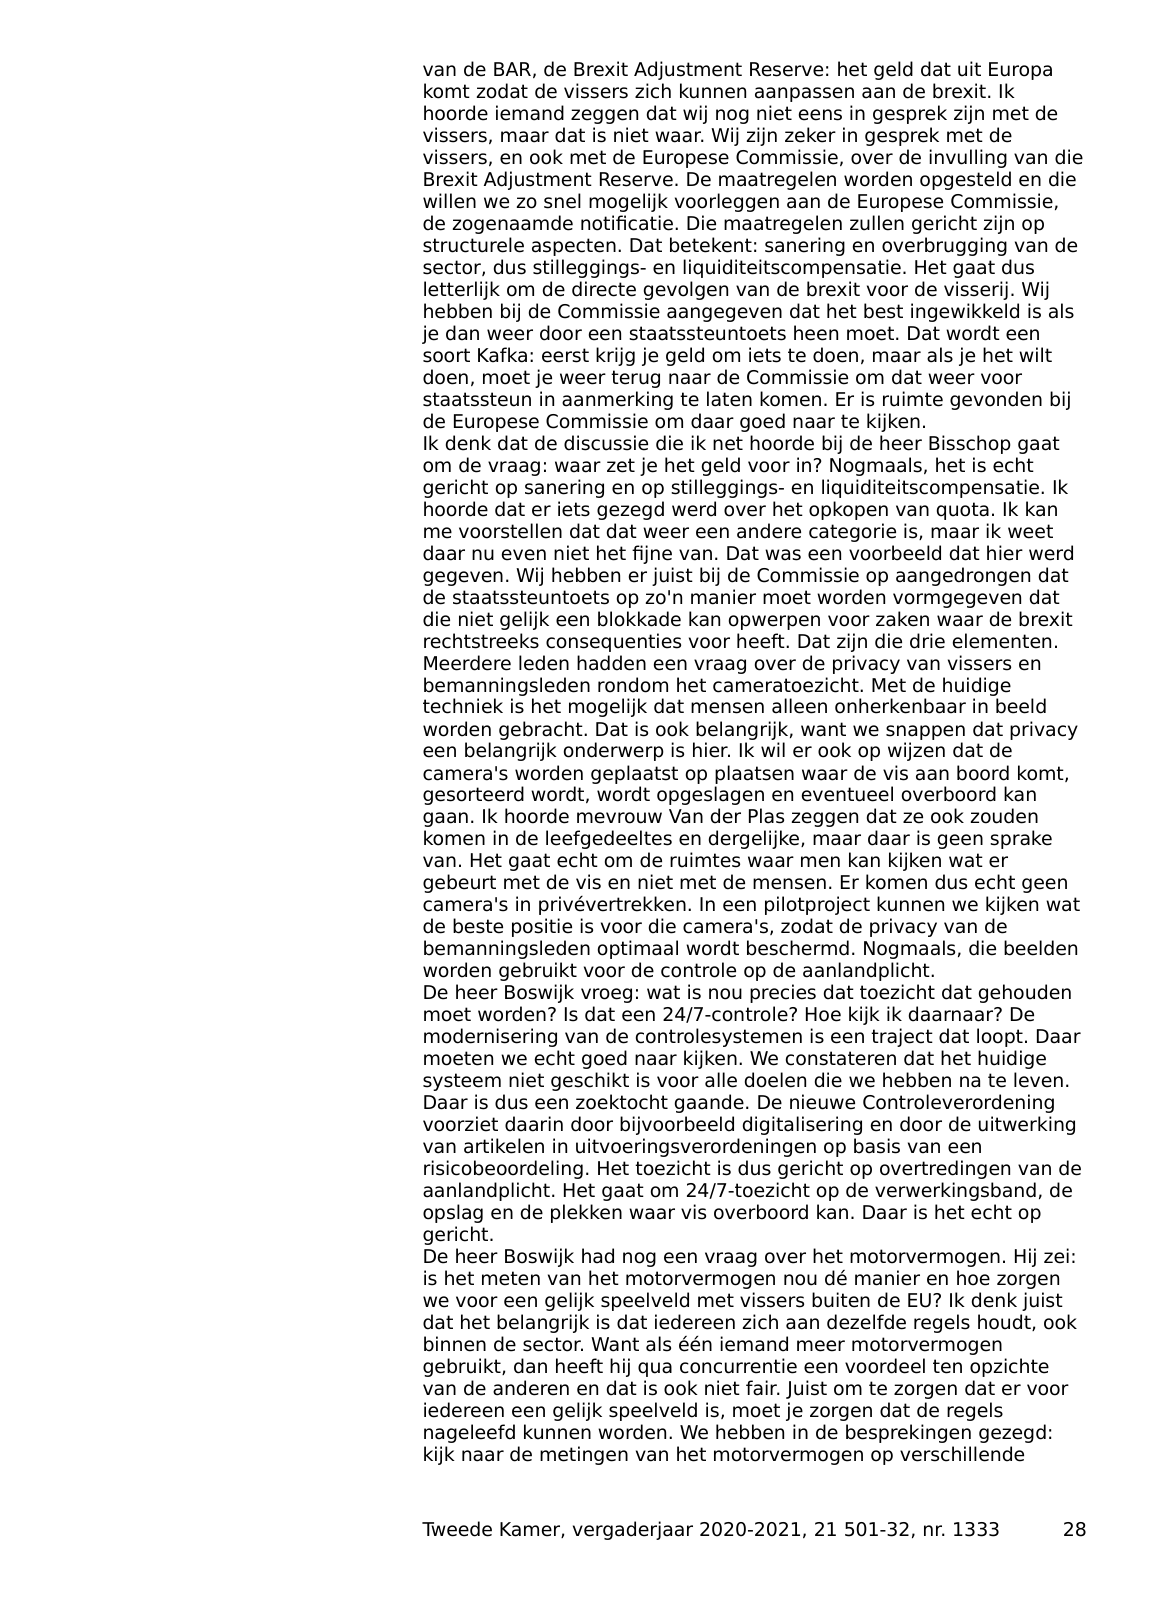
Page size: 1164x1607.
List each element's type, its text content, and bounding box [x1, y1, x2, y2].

text De heer Boswijk had nog een vraag over het motorvermogen. Hij zei: is het meten van het motorvermogen nou dé manier en hoe zorgen we voor een gelijk speelveld met vissers buiten de EU? Ik denk juist dat het belangrijk is dat iedereen zich aan dezelfde regels houdt, ook binnen de sector. Want als één iemand meer motorvermogen gebruikt, dan heeft hij qua concurrentie een voordeel ten opzichte van de anderen en dat is ook niet fair. Juist om te zorgen dat er voor iedereen een gelijk speelveld is, moet je zorgen dat de regels nageleefd kunnen worden. We hebben in de besprekingen gezegd: kijk naar de metingen van het motorvermogen op verschillende [422, 1246, 1087, 1466]
text Ik denk dat de discussie die ik net hoorde bij de heer Bisschop gaat om de vraag: waar zet je het geld voor in? Nogmaals, het is echt gericht op sanering en op stilleggings- en liquiditeitscompensatie. Ik hoorde dat er iets gezegd werd over het opkopen van quota. Ik kan me voorstellen dat dat weer een andere categorie is, maar ik weet daar nu even niet het fijne van. Dat was een voorbeeld dat hier werd gegeven. Wij hebben er juist bij de Commissie op aangedrongen dat de staatssteuntoets op zo'n manier moet worden vormgegeven dat die niet gelijk een blokkade kan opwerpen voor zaken waar de brexit rechtstreeks consequenties voor heeft. Dat zijn die drie elementen. [422, 433, 1087, 652]
text Meerdere leden hadden een vraag over de privacy van vissers en bemanningsleden rondom het cameratoezicht. Met de huidige techniek is het mogelijk dat mensen alleen onherkenbaar in beeld worden gebracht. Dat is ook belangrijk, want we snappen dat privacy een belangrijk onderwerp is hier. Ik wil er ook op wijzen dat de camera's worden geplaatst op plaatsen waar de vis aan boord komt, gesorteerd wordt, wordt opgeslagen en eventueel overboord kan gaan. Ik hoorde mevrouw Van der Plas zeggen dat ze ook zouden komen in de leefgedeeltes en dergelijke, maar daar is geen sprake van. Het gaat echt om de ruimtes waar men kan kijken wat er gebeurt met de vis en niet met de mensen. Er komen dus echt geen camera's in privévertrekken. In een pilotproject kunnen we kijken wat de beste positie is voor die camera's, zodat de privacy van de bemanningsleden optimaal wordt beschermd. Nogmaals, die beelden worden gebruikt voor de controle op de aanlandplicht. [422, 652, 1087, 982]
text van de BAR, de Brexit Adjustment Reserve: het geld dat uit Europa komt zodat de vissers zich kunnen aanpassen aan de brexit. Ik hoorde iemand zeggen dat wij nog niet eens in gesprek zijn met de vissers, maar dat is niet waar. Wij zijn zeker in gesprek met de vissers, en ook met de Europese Commissie, over de invulling van die Brexit Adjustment Reserve. De maatregelen worden opgesteld en die willen we zo snel mogelijk voorleggen aan de Europese Commissie, de zogenaamde notificatie. Die maatregelen zullen gericht zijn op structurele aspecten. Dat betekent: sanering en overbrugging van de sector, dus stilleggings- en liquiditeitscompensatie. Het gaat dus letterlijk om de directe gevolgen van de brexit voor de visserij. Wij hebben bij de Commissie aangegeven dat het best ingewikkeld is als je dan weer door een staatssteuntoets heen moet. Dat wordt een soort Kafka: eerst krijg je geld om iets te doen, maar als je het wilt doen, moet je weer terug naar de Commissie om dat weer voor staatssteun in aanmerking te laten komen. Er is ruimte gevonden bij de Europese Commissie om daar goed naar te kijken. [422, 59, 1087, 433]
text De heer Boswijk vroeg: wat is nou precies dat toezicht dat gehouden moet worden? Is dat een 24/7-controle? Hoe kijk ik daarnaar? De modernisering van de controlesystemen is een traject dat loopt. Daar moeten we echt goed naar kijken. We constateren dat het huidige systeem niet geschikt is voor alle doelen die we hebben na te leven. Daar is dus een zoektocht gaande. De nieuwe Controleverordening voorziet daarin door bijvoorbeeld digitalisering en door de uitwerking van artikelen in uitvoeringsverordeningen op basis van een risicobeoordeling. Het toezicht is dus gericht op overtredingen van de aanlandplicht. Het gaat om 24/7-toezicht op de verwerkingsband, de opslag en de plekken waar vis overboord kan. Daar is het echt op gericht. [422, 982, 1087, 1246]
